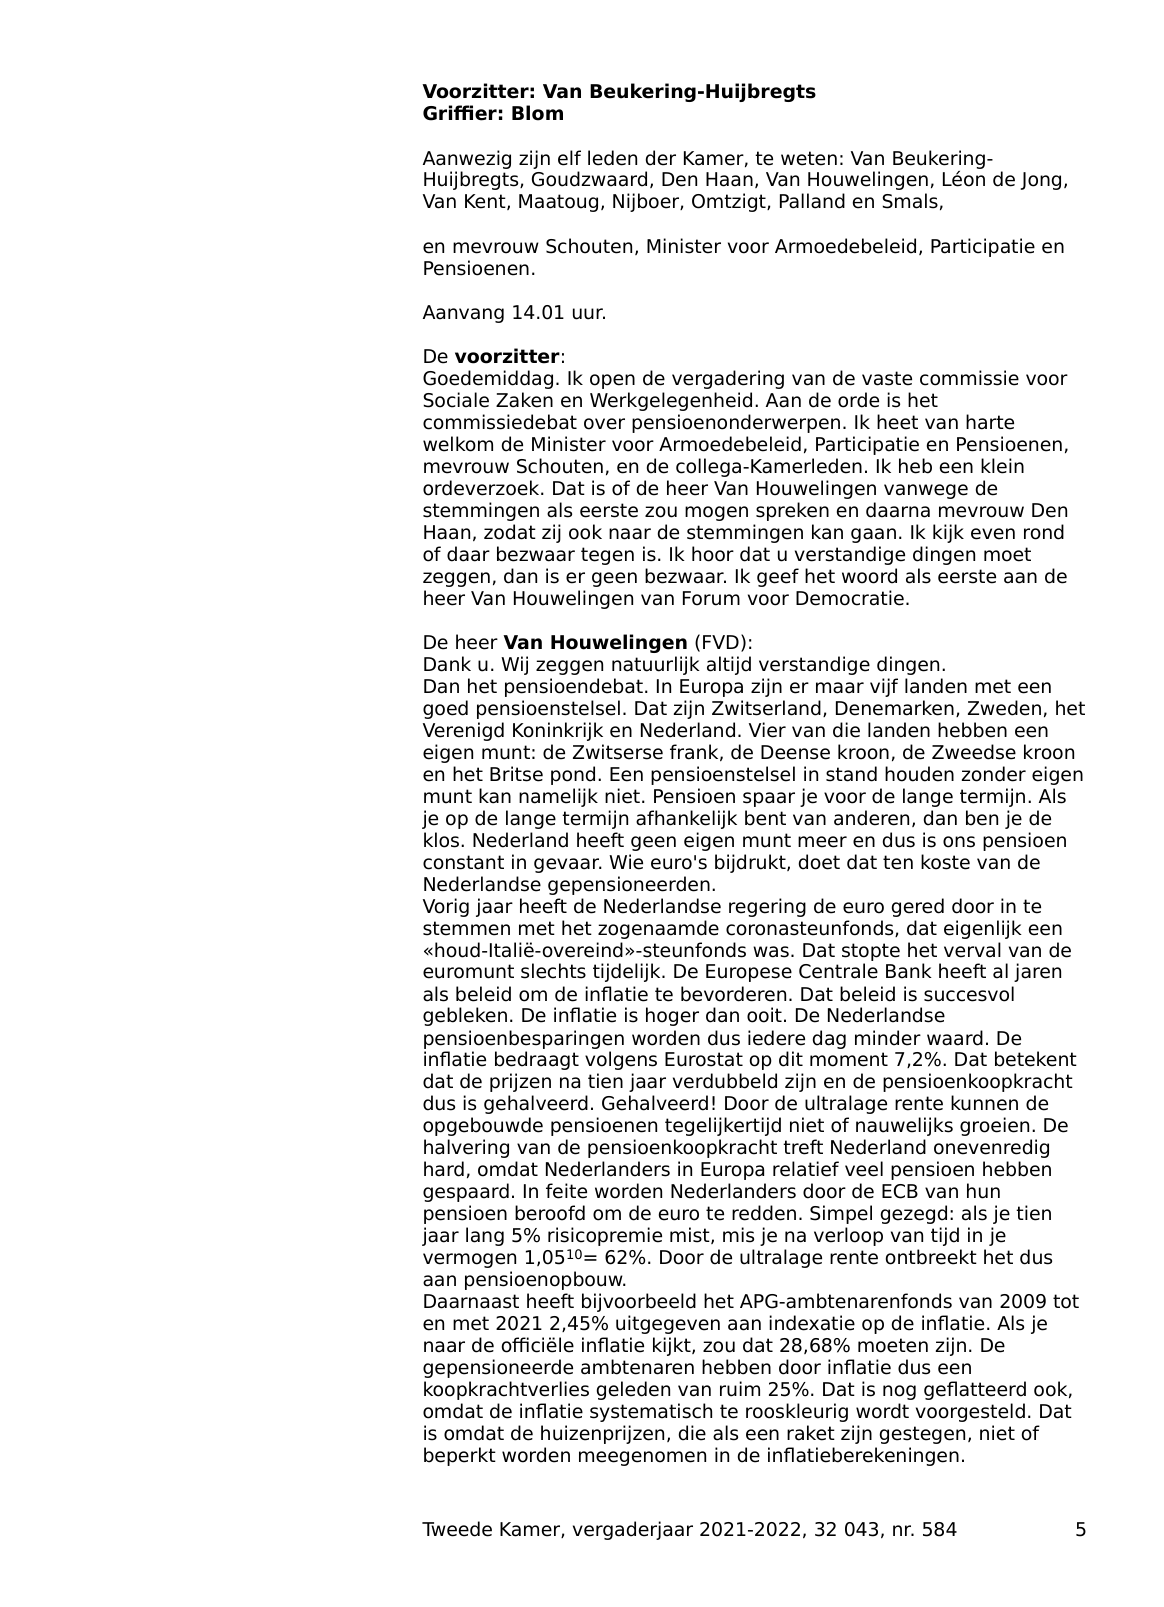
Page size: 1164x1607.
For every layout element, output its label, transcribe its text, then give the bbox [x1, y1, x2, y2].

text Aanvang 14.01 uur. [422, 302, 1087, 324]
text Voorzitter: Van Beukering-Huijbregts [422, 81, 1087, 103]
text Dan het pensioendebat. In Europa zijn er maar vijf landen met een goed pensioenstelsel. Dat zijn Zwitserland, Denemarken, Zweden, het Verenigd Koninkrijk en Nederland. Vier van die landen hebben een eigen munt: de Zwitserse frank, de Deense kroon, de Zweedse kroon en het Britse pond. Een pensioenstelsel in stand houden zonder eigen munt kan namelijk niet. Pensioen spaar je voor de lange termijn. Als je op de lange termijn afhankelijk bent van anderen, dan ben je de klos. Nederland heeft geen eigen munt meer en dus is ons pensioen constant in gevaar. Wie euro's bijdrukt, doet dat ten koste van de Nederlandse gepensioneerden. [422, 676, 1087, 896]
text Aanwezig zijn elf leden der Kamer, te weten: Van Beukering-Huijbregts, Goudzwaard, Den Haan, Van Houwelingen, Léon de Jong, Van Kent, Maatoug, Nijboer, Omtzigt, Palland en Smals, [422, 147, 1087, 213]
text Goedemiddag. Ik open de vergadering van de vaste commissie voor Sociale Zaken en Werkgelegenheid. Aan de orde is het commissiedebat over pensioenonderwerpen. Ik heet van harte welkom de Minister voor Armoedebeleid, Participatie en Pensioenen, mevrouw Schouten, en de collega-Kamerleden. Ik heb een klein ordeverzoek. Dat is of de heer Van Houwelingen vanwege de stemmingen als eerste zou mogen spreken en daarna mevrouw Den Haan, zodat zij ook naar de stemmingen kan gaan. Ik kijk even rond of daar bezwaar tegen is. Ik hoor dat u verstandige dingen moet zeggen, dan is er geen bezwaar. Ik geef het woord als eerste aan de heer Van Houwelingen van Forum voor Democratie. [422, 368, 1087, 609]
text Vorig jaar heeft de Nederlandse regering de euro gered door in te stemmen met het zogenaamde coronasteunfonds, dat eigenlijk een «houd-Italië-overeind»-steunfonds was. Dat stopte het verval van de euromunt slechts tijdelijk. De Europese Centrale Bank heeft al jaren als beleid om de inflatie te bevorderen. Dat beleid is succesvol gebleken. De inflatie is hoger dan ooit. De Nederlandse pensioenbesparingen worden dus iedere dag minder waard. De inflatie bedraagt volgens Eurostat op dit moment 7,2%. Dat betekent dat de prijzen na tien jaar verdubbeld zijn en de pensioenkoopkracht dus is gehalveerd. Gehalveerd! Door de ultralage rente kunnen de opgebouwde pensioenen tegelijkertijd niet of nauwelijks groeien. De halvering van de pensioenkoopkracht treft Nederland onevenredig hard, omdat Nederlanders in Europa relatief veel pensioen hebben gespaard. In feite worden Nederlanders door de ECB van hun pensioen beroofd om de euro te redden. Simpel gezegd: als je tien jaar lang 5% risicopremie mist, mis je na verloop van tijd in je vermogen 1,0510= 62%. Door de ultralage rente ontbreekt het dus aan pensioenopbouw. [422, 896, 1087, 1291]
text en mevrouw Schouten, Minister voor Armoedebeleid, Participatie en Pensioenen. [422, 236, 1087, 279]
text De voorzitter: [422, 346, 1087, 368]
text De heer Van Houwelingen (FVD): [422, 632, 1087, 654]
text Dank u. Wij zeggen natuurlijk altijd verstandige dingen. [422, 654, 1087, 676]
text Daarnaast heeft bijvoorbeeld het APG-ambtenarenfonds van 2009 tot en met 2021 2,45% uitgegeven aan indexatie op de inflatie. Als je naar de officiële inflatie kijkt, zou dat 28,68% moeten zijn. De gepensioneerde ambtenaren hebben door inflatie dus een koopkrachtverlies geleden van ruim 25%. Dat is nog geflatteerd ook, omdat de inflatie systematisch te rooskleurig wordt voorgesteld. Dat is omdat de huizenprijzen, die als een raket zijn gestegen, niet of beperkt worden meegenomen in de inflatieberekeningen. [422, 1291, 1087, 1467]
text Griffier: Blom [422, 103, 1087, 125]
